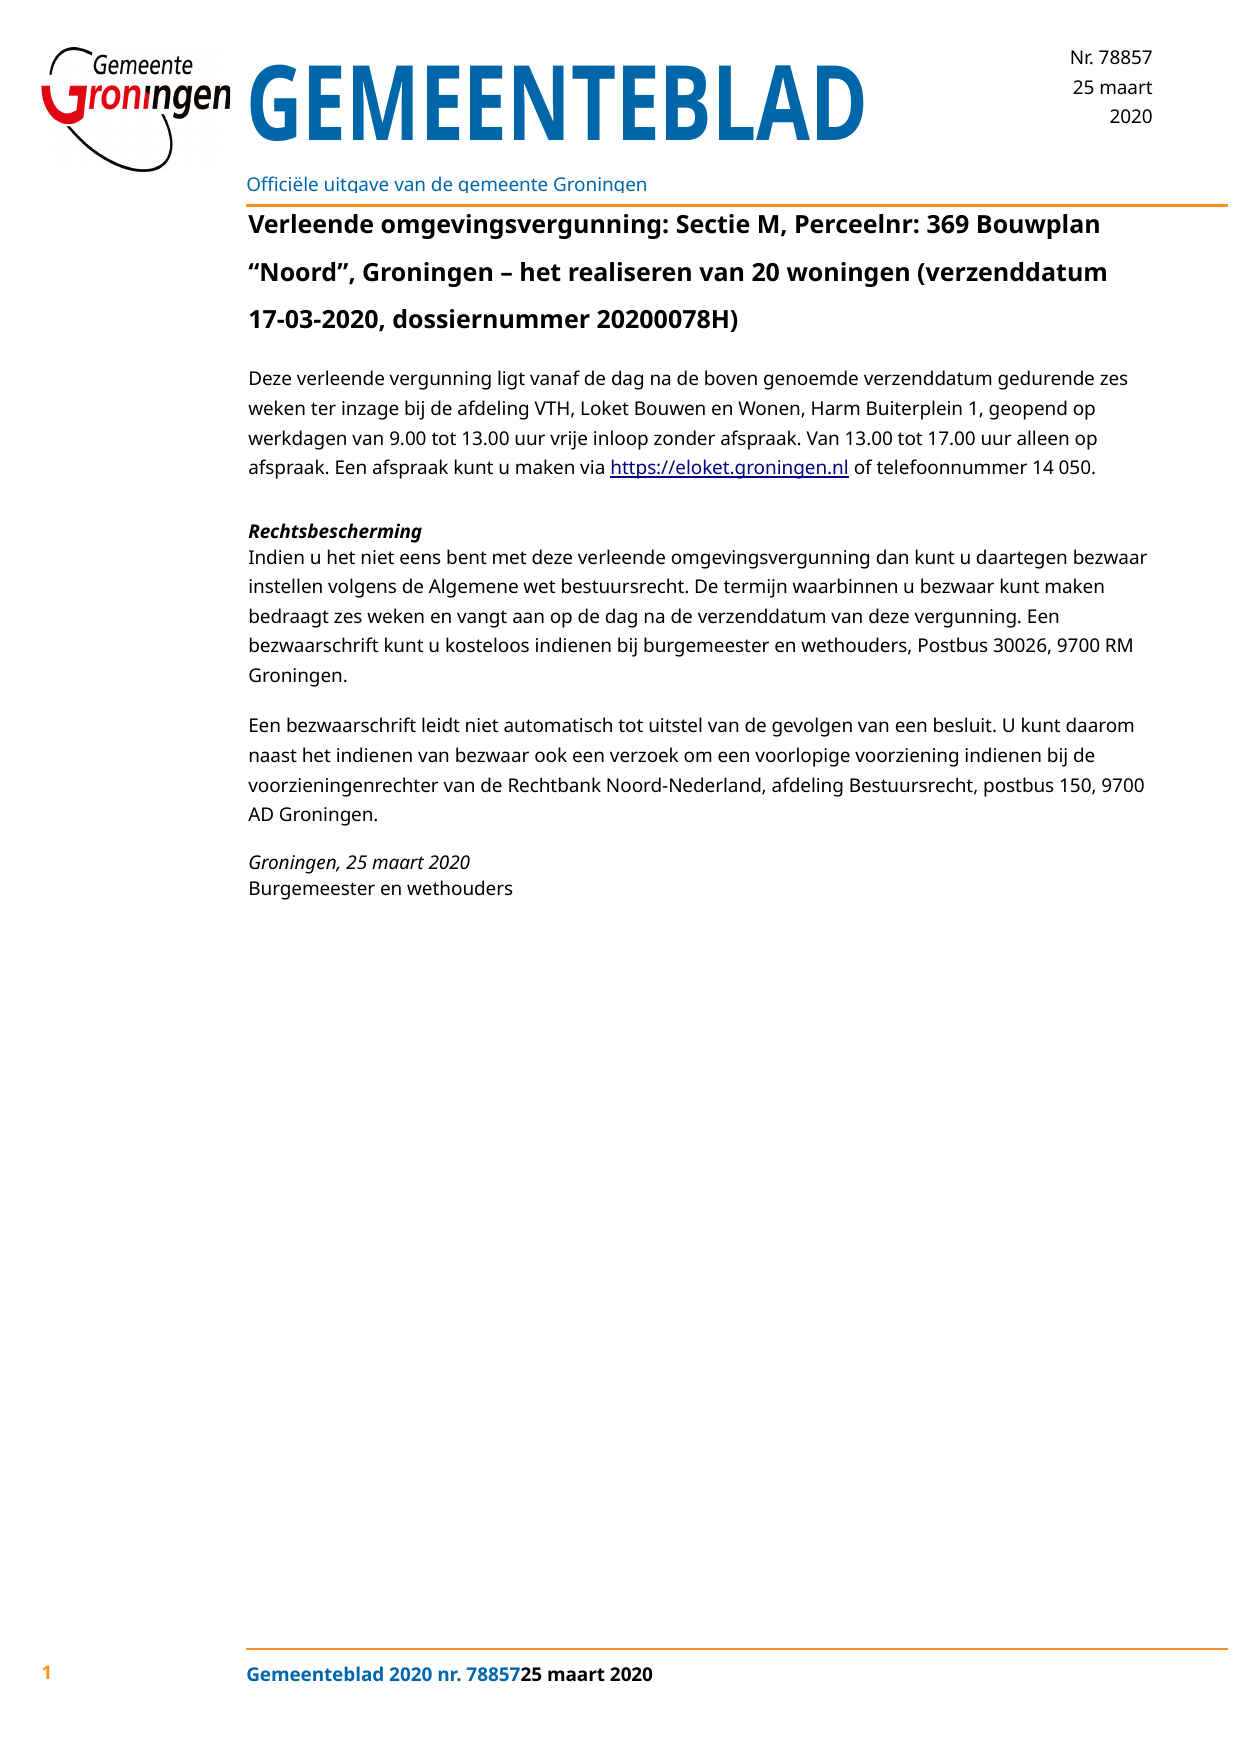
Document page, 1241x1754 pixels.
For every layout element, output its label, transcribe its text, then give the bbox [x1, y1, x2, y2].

text Deze verleende vergunning ligt vanaf de dag na de boven genoemde verzenddatum gedurende zes weken ter inzage bij de afdeling VTH, Loket Bouwen en Wonen, Harm Buiterplein 1, geopend op werkdagen van 9.00 tot 13.00 uur vrije inloop zonder afspraak. Van 13.00 tot 17.00 uur alleen op afspraak. Een afspraak kunt u maken via https://eloket.groningen.nl of telefoonnummer 14 050. [248, 366, 1152, 480]
text Een bezwaarschrift leidt niet automatisch tot uitstel van de gevolgen van een besluit. U kunt daarom naast het indienen van bezwaar ook een verzoek om een voorlopige voorziening indienen bij de voorzieningenrechter van de Rechtbank Noord-Nederland, afdeling Bestuursrecht, postbus 150, 9700 AD Groningen. [248, 713, 1152, 827]
text Groningen, 25 maart 2020 [248, 849, 1152, 875]
picture [41, 47, 231, 172]
text Rechtsbescherming [248, 518, 1152, 544]
text Burgemeester en wethouders [248, 875, 1152, 901]
text Indien u het niet eens bent met deze verleende omgevingsvergunning dan kunt u daartegen bezwaar instellen volgens de Algemene wet bestuursrecht. De termijn waarbinnen u bezwaar kunt maken bedraagt zes weken en vangt aan op de dag na de verzenddatum van deze vergunning. Een bezwaarschrift kunt u kosteloos indienen bij burgemeester en wethouders, Postbus 30026, 9700 RM Groningen. [248, 544, 1152, 688]
text Verleende omgevingsvergunning: Sectie M, Perceelnr: 369 Bouwplan “Noord”, Groningen – het realiseren van 20 woningen (verzenddatum 17-03-2020, dossiernummer 20200078H) [248, 207, 1152, 336]
